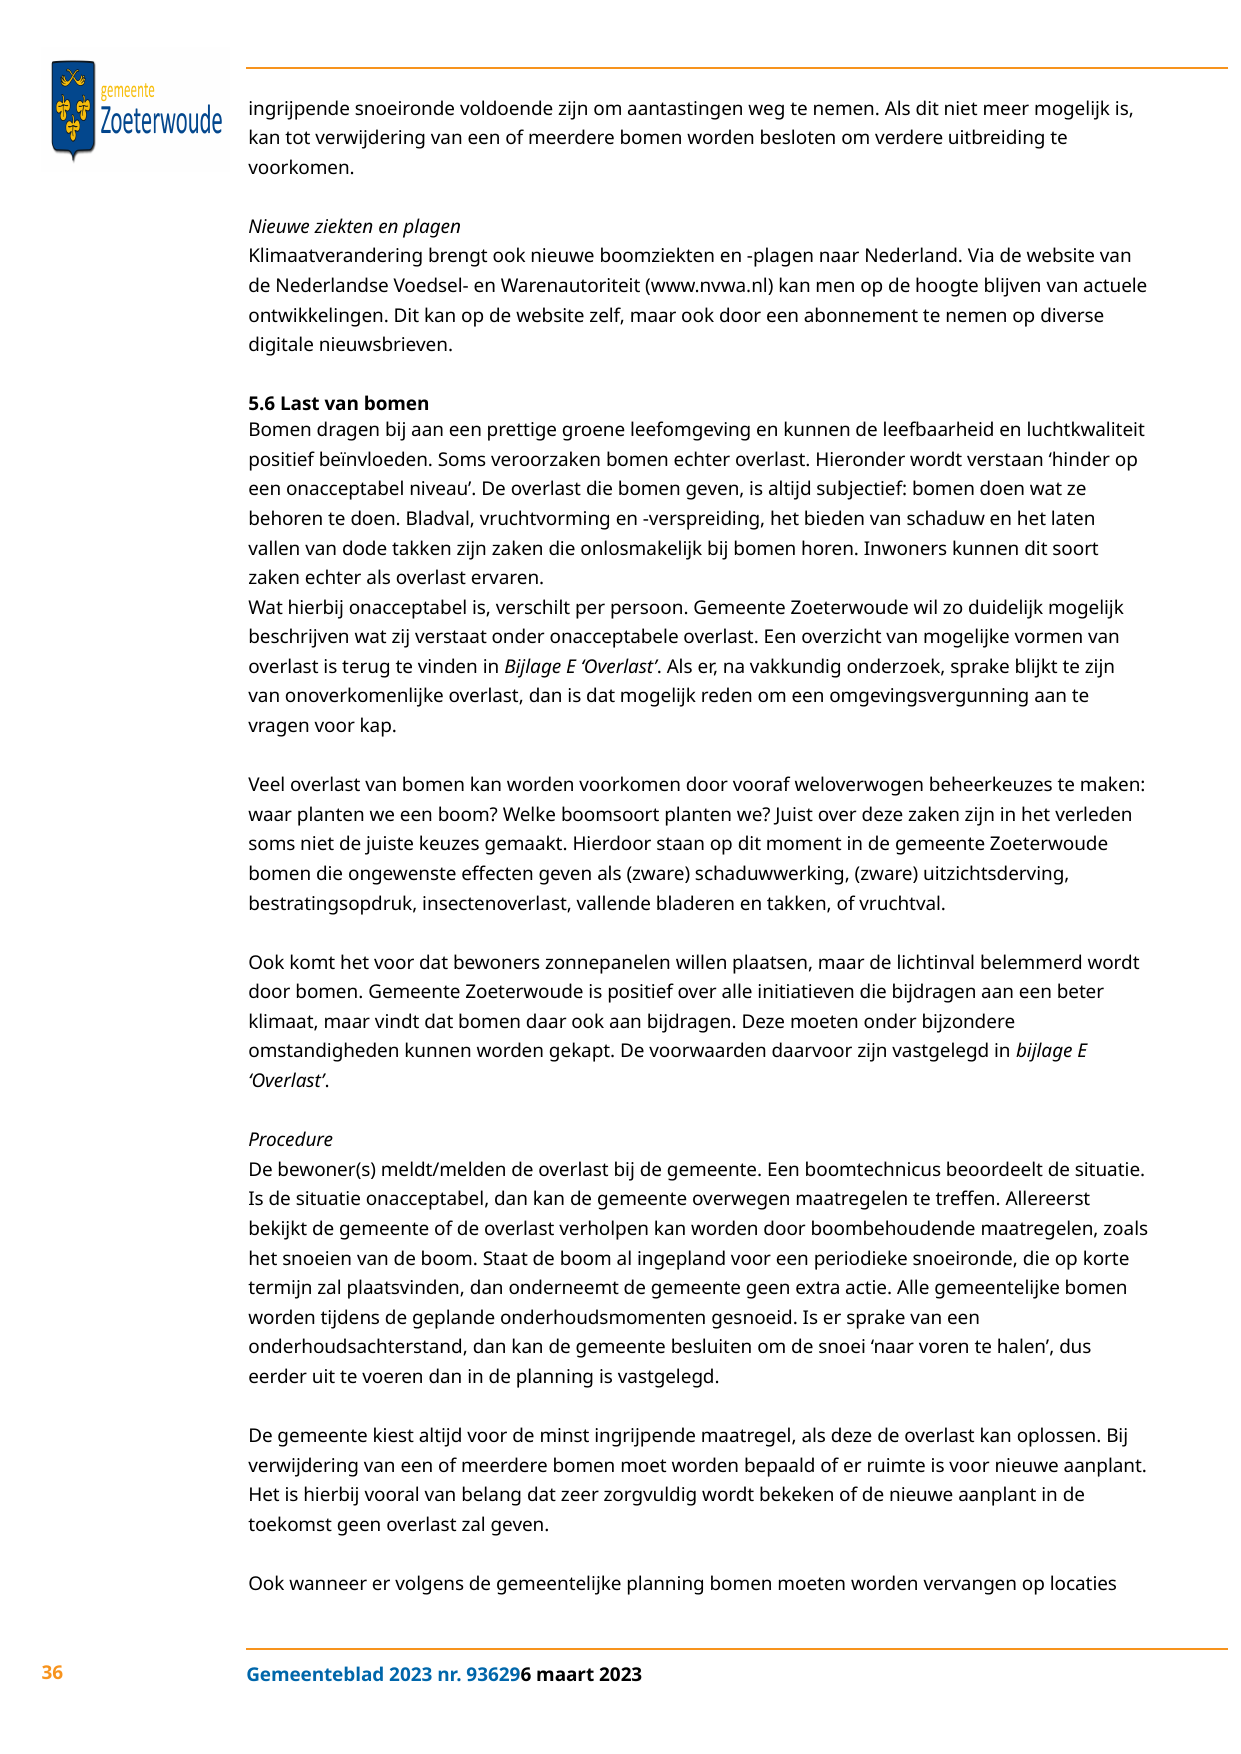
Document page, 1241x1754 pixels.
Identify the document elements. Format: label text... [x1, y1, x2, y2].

text ingrijpende snoeironde voldoende zijn om aantastingen weg te nemen. Als dit niet meer mogelijk is, kan tot verwijdering van een of meerdere bomen worden besloten om verdere uitbreiding te voorkomen. [248, 95, 1152, 180]
text Nieuwe ziekten en plagen [248, 213, 1152, 239]
text Procedure [248, 1126, 1152, 1152]
text Wat hierbij onacceptabel is, verschilt per persoon. Gemeente Zoeterwoude wil zo duidelijk mogelijk beschrijven wat zij verstaat onder onacceptabele overlast. Een overzicht van mogelijke vormen van overlast is terug te vinden in Bijlage E ‘Overlast’. Als er, na vakkundig onderzoek, sprake blijkt te zijn van onoverkomenlijke overlast, dan is dat mogelijk reden om een omgevingsvergunning aan te vragen voor kap. [248, 594, 1152, 738]
text 5.6 Last van bomen [248, 391, 1152, 416]
text Klimaatverandering brengt ook nieuwe boomziekten en -plagen naar Nederland. Via de website van de Nederlandse Voedsel- en Warenautoriteit (www.nvwa.nl) kan men op de hoogte blijven van actuele ontwikkelingen. Dit kan op de website zelf, maar ook door een abonnement te nemen op diverse digitale nieuwsbrieven. [248, 243, 1152, 357]
text Veel overlast van bomen kan worden voorkomen door vooraf weloverwogen beheerkeuzes te maken: waar planten we een boom? Welke boomsoort planten we? Juist over deze zaken zijn in het verleden soms niet de juiste keuzes gemaakt. Hierdoor staan op dit moment in de gemeente Zoeterwoude bomen die ongewenste effecten geven als (zware) schaduwwerking, (zware) uitzichtsderving, bestratingsopdruk, insectenoverlast, vallende bladeren en takken, of vruchtval. [248, 771, 1152, 915]
text Bomen dragen bij aan een prettige groene leefomgeving en kunnen de leefbaarheid en luchtkwaliteit positief beïnvloeden. Soms veroorzaken bomen echter overlast. Hieronder wordt verstaan ‘hinder op een onacceptabel niveau’. De overlast die bomen geven, is altijd subjectief: bomen doen wat ze behoren te doen. Bladval, vruchtvorming en -verspreiding, het bieden van schaduw en het laten vallen van dode takken zijn zaken die onlosmakelijk bij bomen horen. Inwoners kunnen dit soort zaken echter als overlast ervaren. [248, 416, 1152, 590]
text Ook wanneer er volgens de gemeentelijke planning bomen moeten worden vervangen op locaties [248, 1570, 1152, 1596]
picture [41, 47, 231, 172]
text Ook komt het voor dat bewoners zonnepanelen willen plaatsen, maar de lichtinval belemmerd wordt door bomen. Gemeente Zoeterwoude is positief over alle initiatieven die bijdragen aan een beter klimaat, maar vindt dat bomen daar ook aan bijdragen. Deze moeten onder bijzondere omstandigheden kunnen worden gekapt. De voorwaarden daarvoor zijn vastgelegd in bijlage E ‘Overlast’. [248, 949, 1152, 1093]
text De bewoner(s) meldt/melden de overlast bij de gemeente. Een boomtechnicus beoordeelt de situatie. Is de situatie onacceptabel, dan kan de gemeente overwegen maatregelen te treffen. Allereerst bekijkt de gemeente of de overlast verholpen kan worden door boombehoudende maatregelen, zoals het snoeien van de boom. Staat de boom al ingepland voor een periodieke snoeironde, die op korte termijn zal plaatsvinden, dan onderneemt de gemeente geen extra actie. Alle gemeentelijke bomen worden tijdens de geplande onderhoudsmomenten gesnoeid. Is er sprake van een onderhoudsachterstand, dan kan de gemeente besluiten om de snoei ‘naar voren te halen’, dus eerder uit te voeren dan in de planning is vastgelegd. [248, 1156, 1152, 1389]
text De gemeente kiest altijd voor de minst ingrijpende maatregel, als deze de overlast kan oplossen. Bij verwijdering van een of meerdere bomen moet worden bepaald of er ruimte is voor nieuwe aanplant. Het is hierbij vooral van belang dat zeer zorgvuldig wordt bekeken of de nieuwe aanplant in de toekomst geen overlast zal geven. [248, 1422, 1152, 1537]
